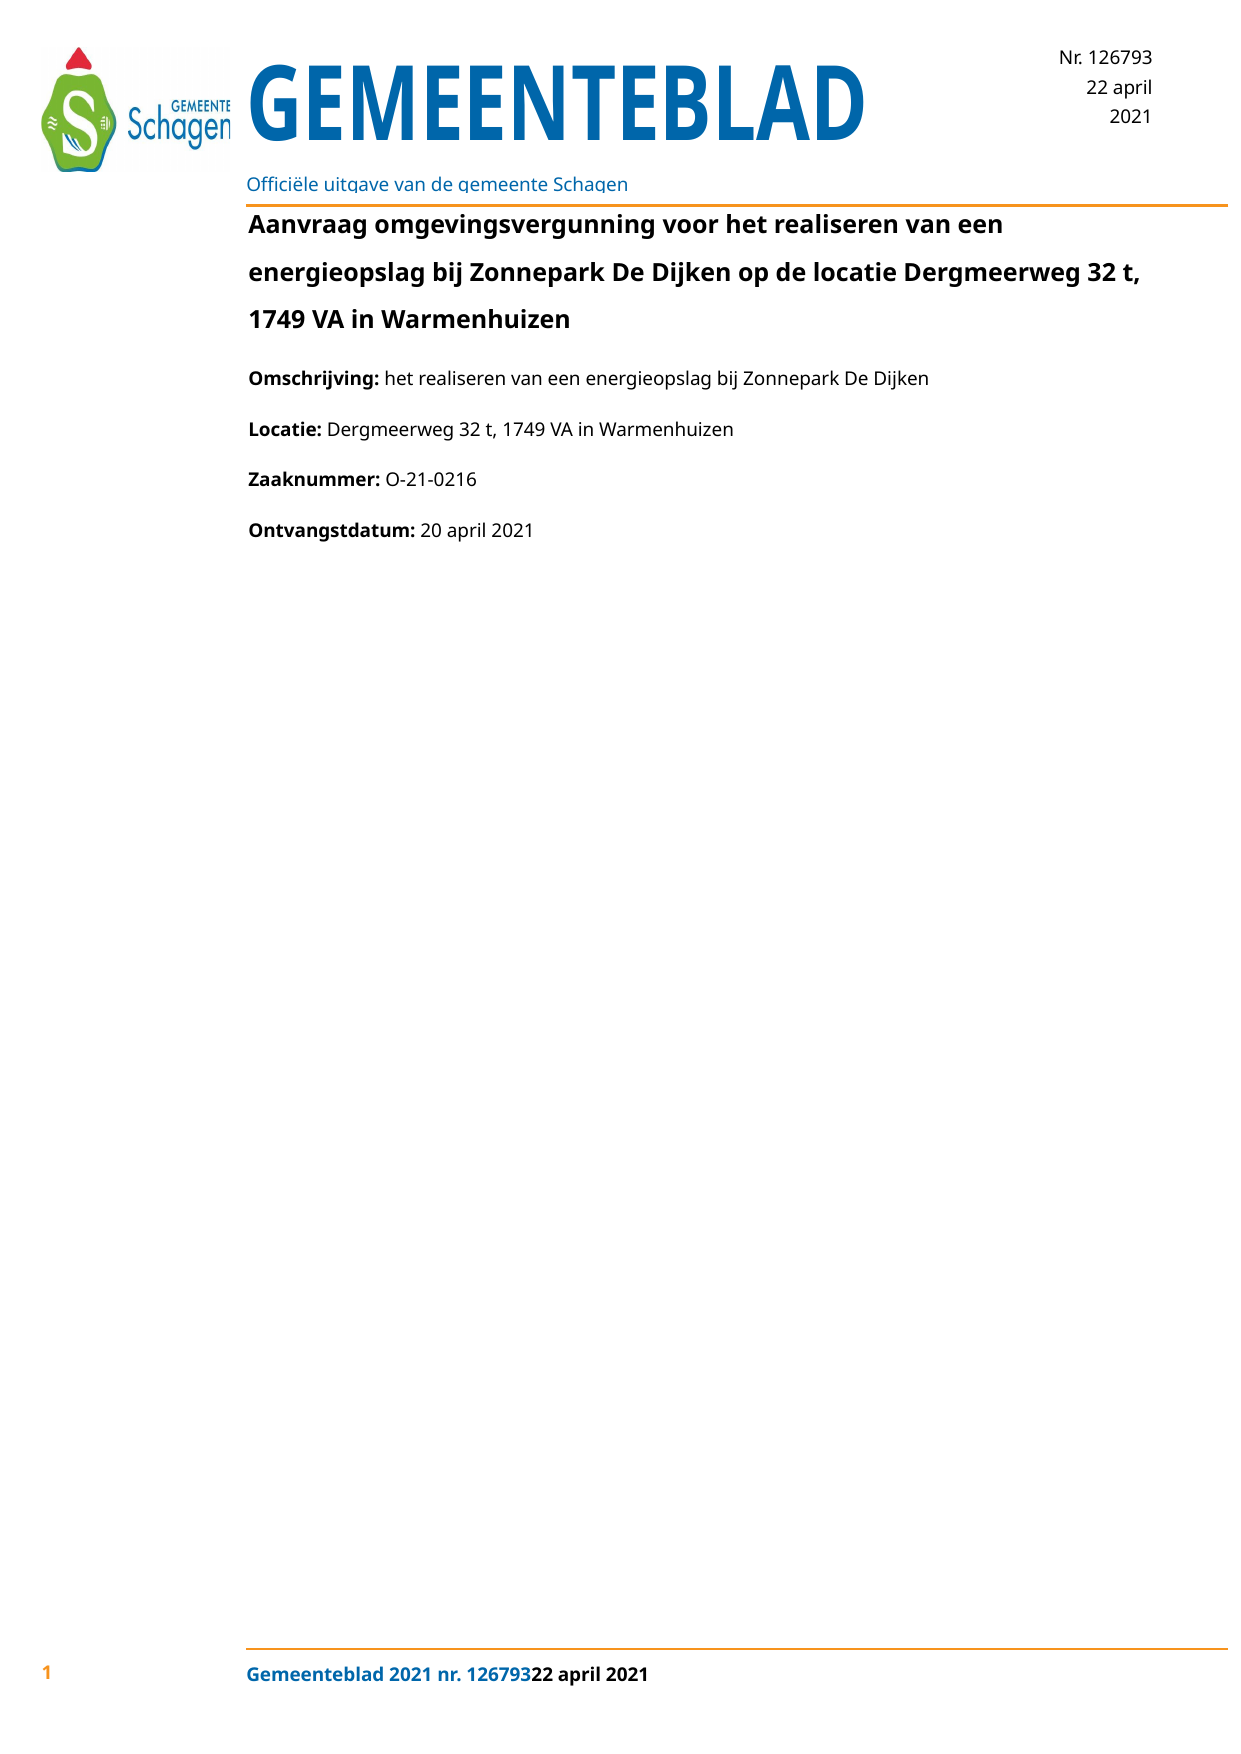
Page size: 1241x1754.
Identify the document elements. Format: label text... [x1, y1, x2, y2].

text Aanvraag omgevingsvergunning voor het realiseren van een energieopslag bij Zonnepark De Dijken op de locatie Dergmeerweg 32 t, 1749 VA in Warmenhuizen [248, 207, 1152, 336]
text Zaaknummer: O-21-0216 [248, 466, 1152, 492]
text Omschrijving: het realiseren van een energieopslag bij Zonnepark De Dijken [248, 366, 1152, 391]
text Ontvangstdatum: 20 april 2021 [248, 517, 1152, 542]
picture [41, 47, 231, 172]
text Locatie: Dergmeerweg 32 t, 1749 VA in Warmenhuizen [248, 416, 1152, 442]
